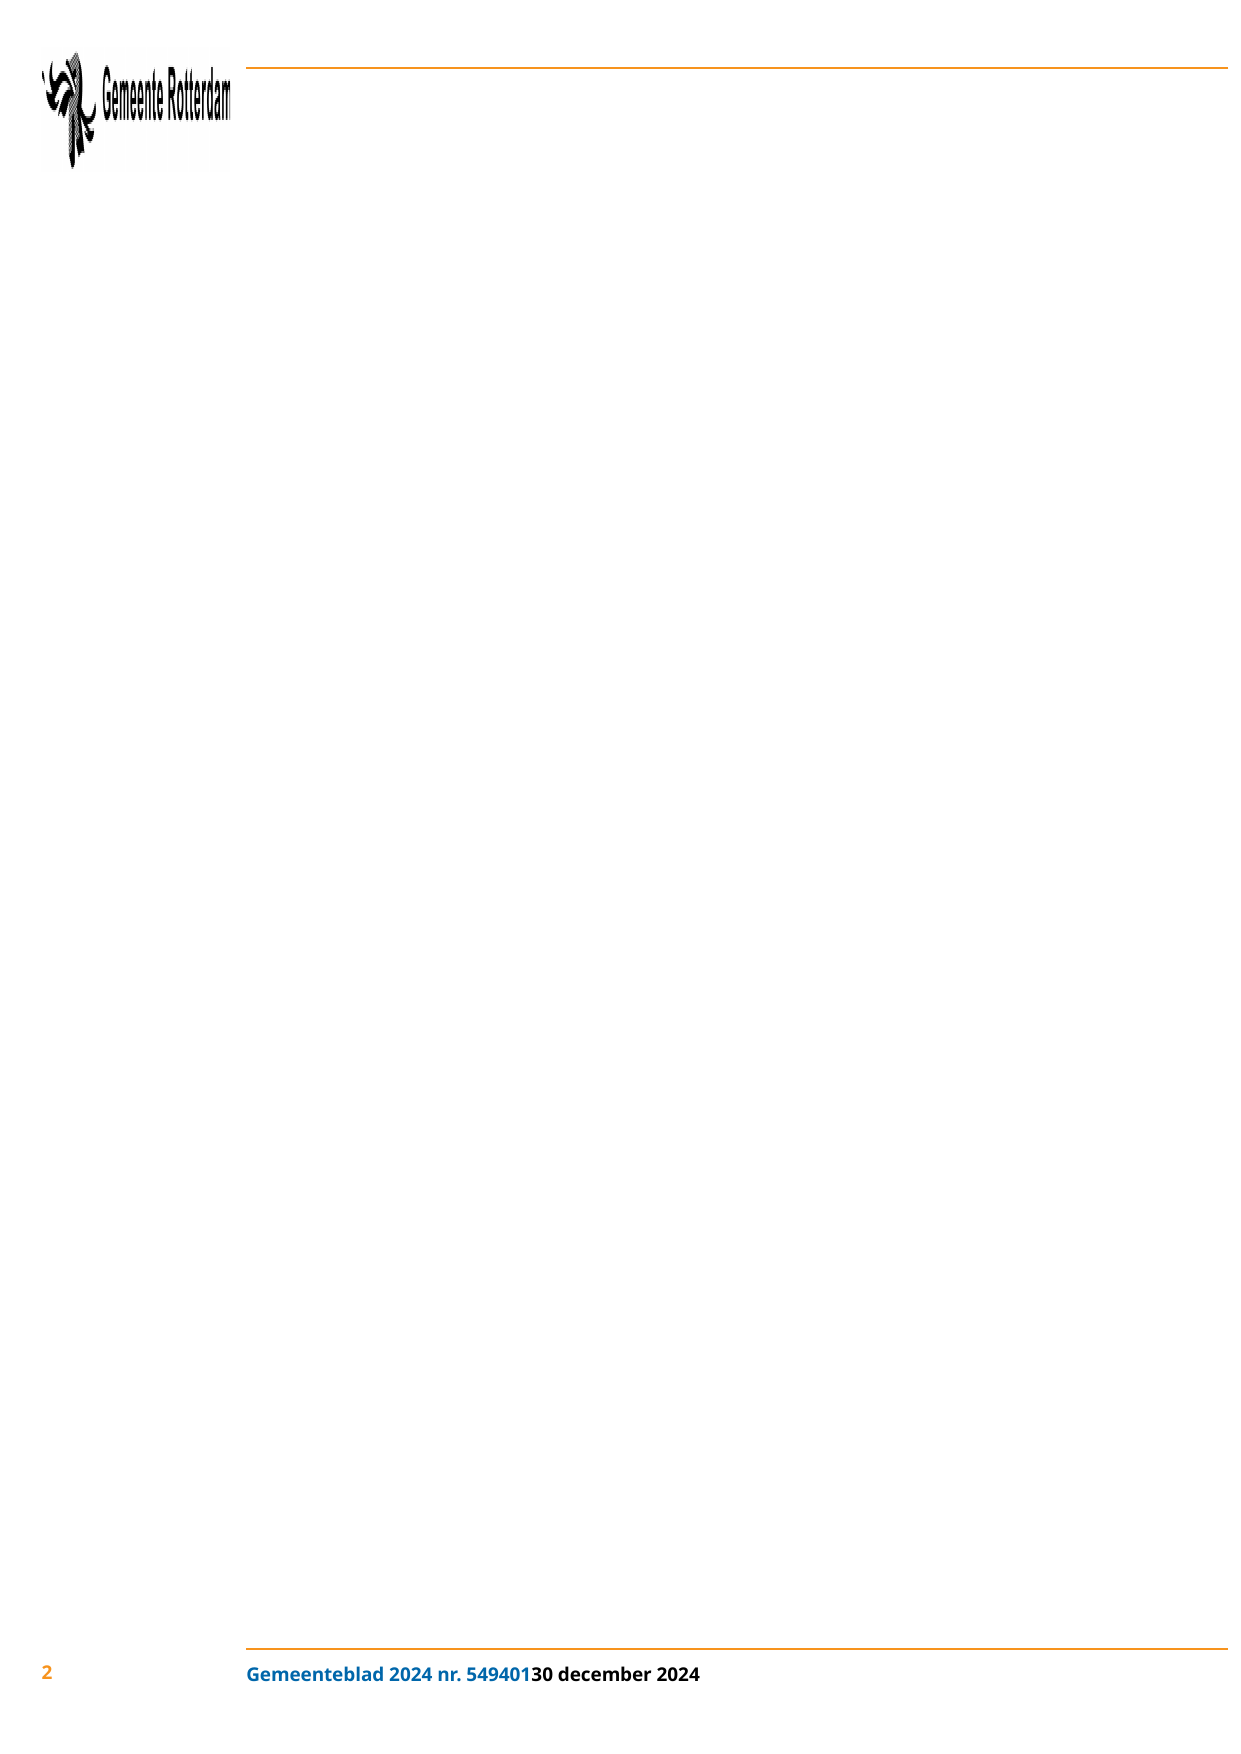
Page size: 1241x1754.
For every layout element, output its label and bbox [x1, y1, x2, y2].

picture [41, 47, 231, 172]
